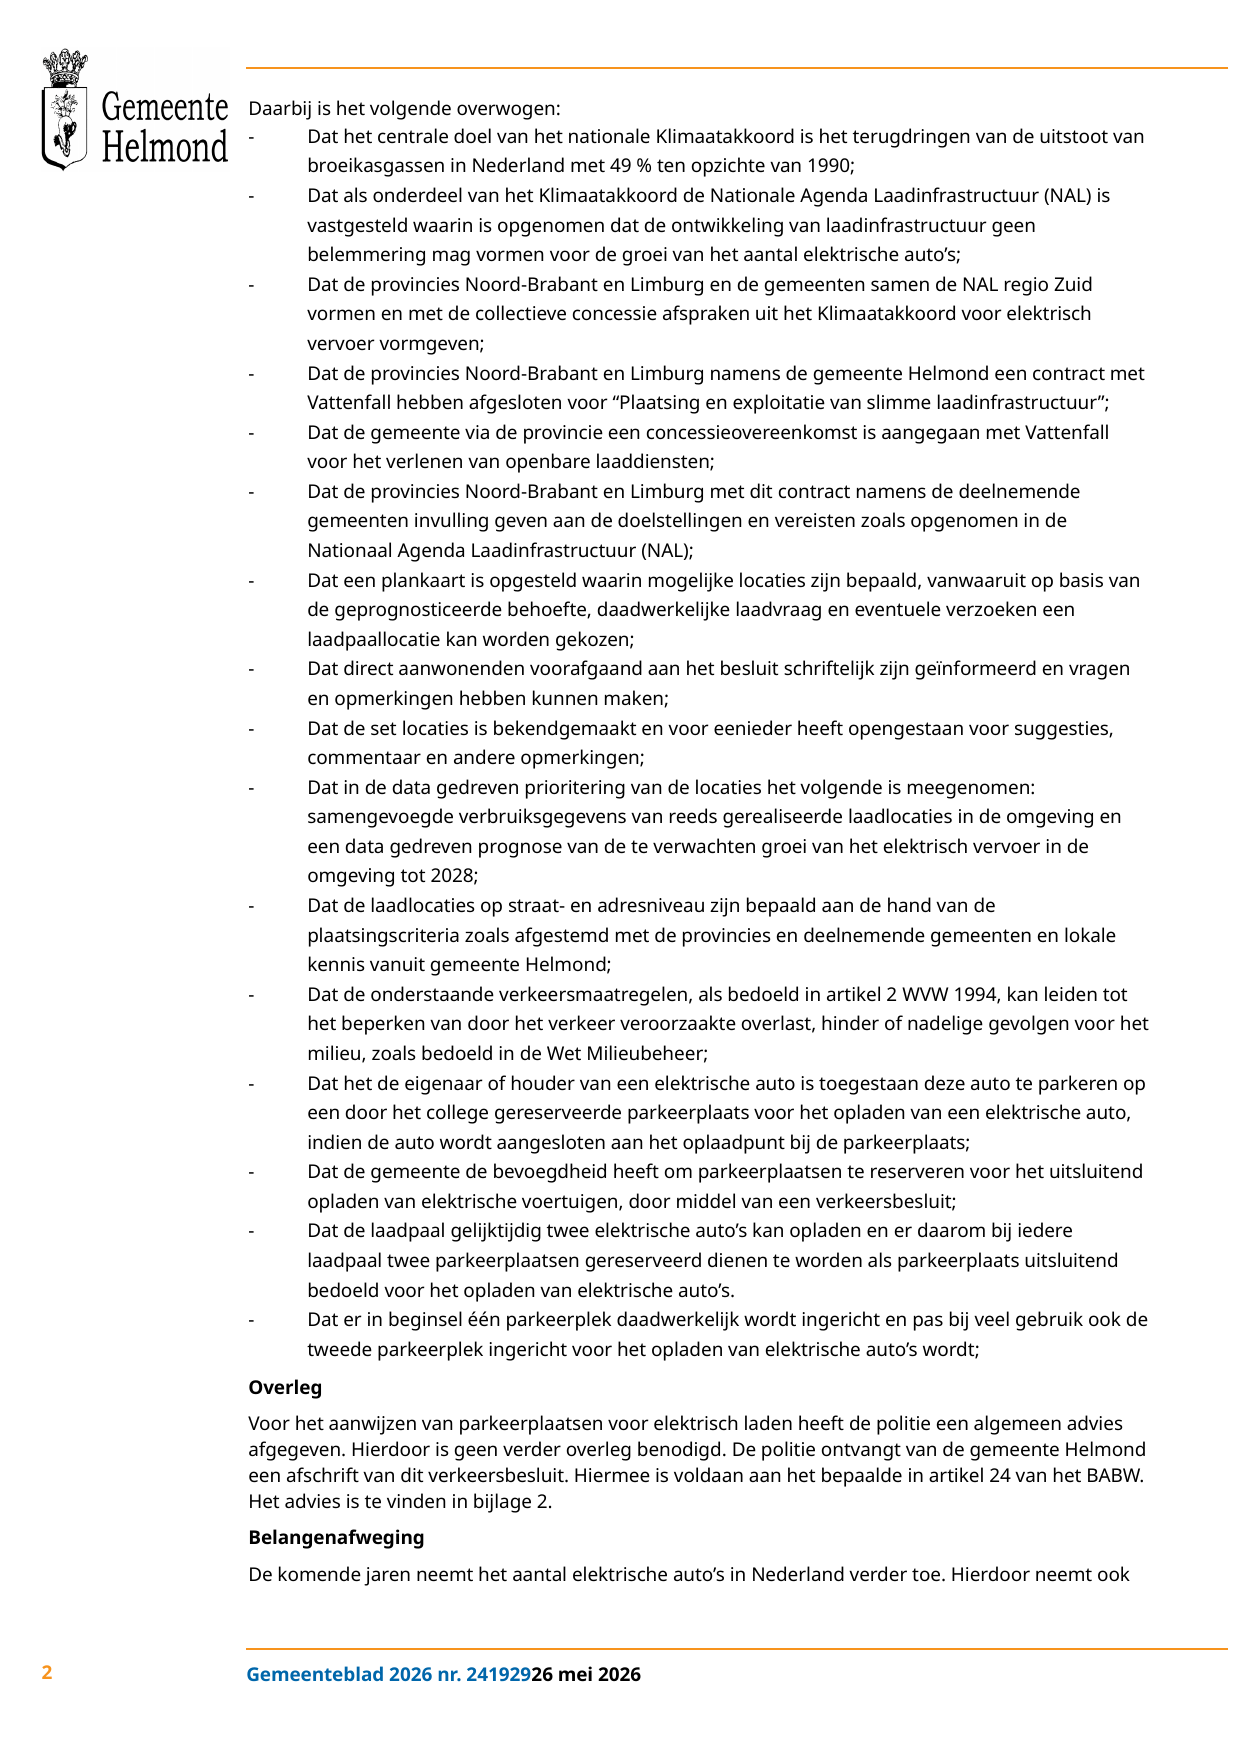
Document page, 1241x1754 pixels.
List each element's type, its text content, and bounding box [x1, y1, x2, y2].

list Dat er in beginsel één parkeerplek daadwerkelijk wordt ingericht en pas bij veel gebruik ook de tweede parkeerplek ingericht voor het opladen van elektrische auto’s wordt; [248, 1306, 1152, 1362]
list Dat de laadlocaties op straat- en adresniveau zijn bepaald aan de hand van de plaatsingscriteria zoals afgestemd met de provincies en deelnemende gemeenten en lokale kennis vanuit gemeente Helmond; [248, 892, 1152, 977]
list Dat de gemeente de bevoegdheid heeft om parkeerplaatsen te reserveren voor het uitsluitend opladen van elektrische voertuigen, door middel van een verkeersbesluit; [248, 1158, 1152, 1214]
list Dat de gemeente via de provincie een concessieovereenkomst is aangegaan met Vattenfall voor het verlenen van openbare laaddiensten; [248, 419, 1152, 474]
text Overleg [248, 1374, 1152, 1400]
text Daarbij is het volgende overwogen: [248, 95, 1152, 121]
list Dat de laadpaal gelijktijdig twee elektrische auto’s kan opladen en er daarom bij iedere laadpaal twee parkeerplaatsen gereserveerd dienen te worden als parkeerplaats uitsluitend bedoeld voor het opladen van elektrische auto’s. [248, 1218, 1152, 1303]
list Dat in de data gedreven prioritering van de locaties het volgende is meegenomen: samengevoegde verbruiksgegevens van reeds gerealiseerde laadlocaties in de omgeving en een data gedreven prognose van de te verwachten groei van het elektrisch vervoer in de omgeving tot 2028; [248, 774, 1152, 888]
list Dat de onderstaande verkeersmaatregelen, als bedoeld in artikel 2 WVW 1994, kan leiden tot het beperken van door het verkeer veroorzaakte overlast, hinder of nadelige gevolgen voor het milieu, zoals bedoeld in de Wet Milieubeheer; [248, 981, 1152, 1066]
list Dat de provincies Noord-Brabant en Limburg met dit contract namens de deelnemende gemeenten invulling geven aan de doelstellingen en vereisten zoals opgenomen in de Nationaal Agenda Laadinfrastructuur (NAL); [248, 478, 1152, 563]
list Dat direct aanwonenden voorafgaand aan het besluit schriftelijk zijn geïnformeerd en vragen en opmerkingen hebben kunnen maken; [248, 656, 1152, 711]
list Dat de provincies Noord-Brabant en Limburg en de gemeenten samen de NAL regio Zuid vormen en met de collectieve concessie afspraken uit het Klimaatakkoord voor elektrisch vervoer vormgeven; [248, 271, 1152, 356]
list Dat een plankaart is opgesteld waarin mogelijke locaties zijn bepaald, vanwaaruit op basis van de geprognosticeerde behoefte, daadwerkelijke laadvraag en eventuele verzoeken een laadpaallocatie kan worden gekozen; [248, 567, 1152, 652]
text Voor het aanwijzen van parkeerplaatsen voor elektrisch laden heeft de politie een algemeen advies afgegeven. Hierdoor is geen verder overleg benodigd. De politie ontvangt van de gemeente Helmond een afschrift van dit verkeersbesluit. Hiermee is voldaan aan het bepaalde in artikel 24 van het BABW. Het advies is te vinden in bijlage 2. [248, 1411, 1152, 1513]
text Belangenafweging [248, 1524, 1152, 1550]
list Dat het de eigenaar of houder van een elektrische auto is toegestaan deze auto te parkeren op een door het college gereserveerde parkeerplaats voor het opladen van een elektrische auto, indien de auto wordt aangesloten aan het oplaadpunt bij de parkeerplaats; [248, 1070, 1152, 1155]
list Dat als onderdeel van het Klimaatakkoord de Nationale Agenda Laadinfrastructuur (NAL) is vastgesteld waarin is opgenomen dat de ontwikkeling van laadinfrastructuur geen belemmering mag vormen voor de groei van het aantal elektrische auto’s; [248, 182, 1152, 267]
text De komende jaren neemt het aantal elektrische auto’s in Nederland verder toe. Hierdoor neemt ook [248, 1561, 1152, 1587]
list Dat de set locaties is bekendgemaakt en voor eenieder heeft opengestaan voor suggesties, commentaar en andere opmerkingen; [248, 715, 1152, 770]
list Dat de provincies Noord-Brabant en Limburg namens de gemeente Helmond een contract met Vattenfall hebben afgesloten voor “Plaatsing en exploitatie van slimme laadinfrastructuur”; [248, 360, 1152, 415]
list Dat het centrale doel van het nationale Klimaatakkoord is het terugdringen van de uitstoot van broeikasgassen in Nederland met 49 % ten opzichte van 1990; [248, 123, 1152, 178]
picture [41, 47, 231, 172]
